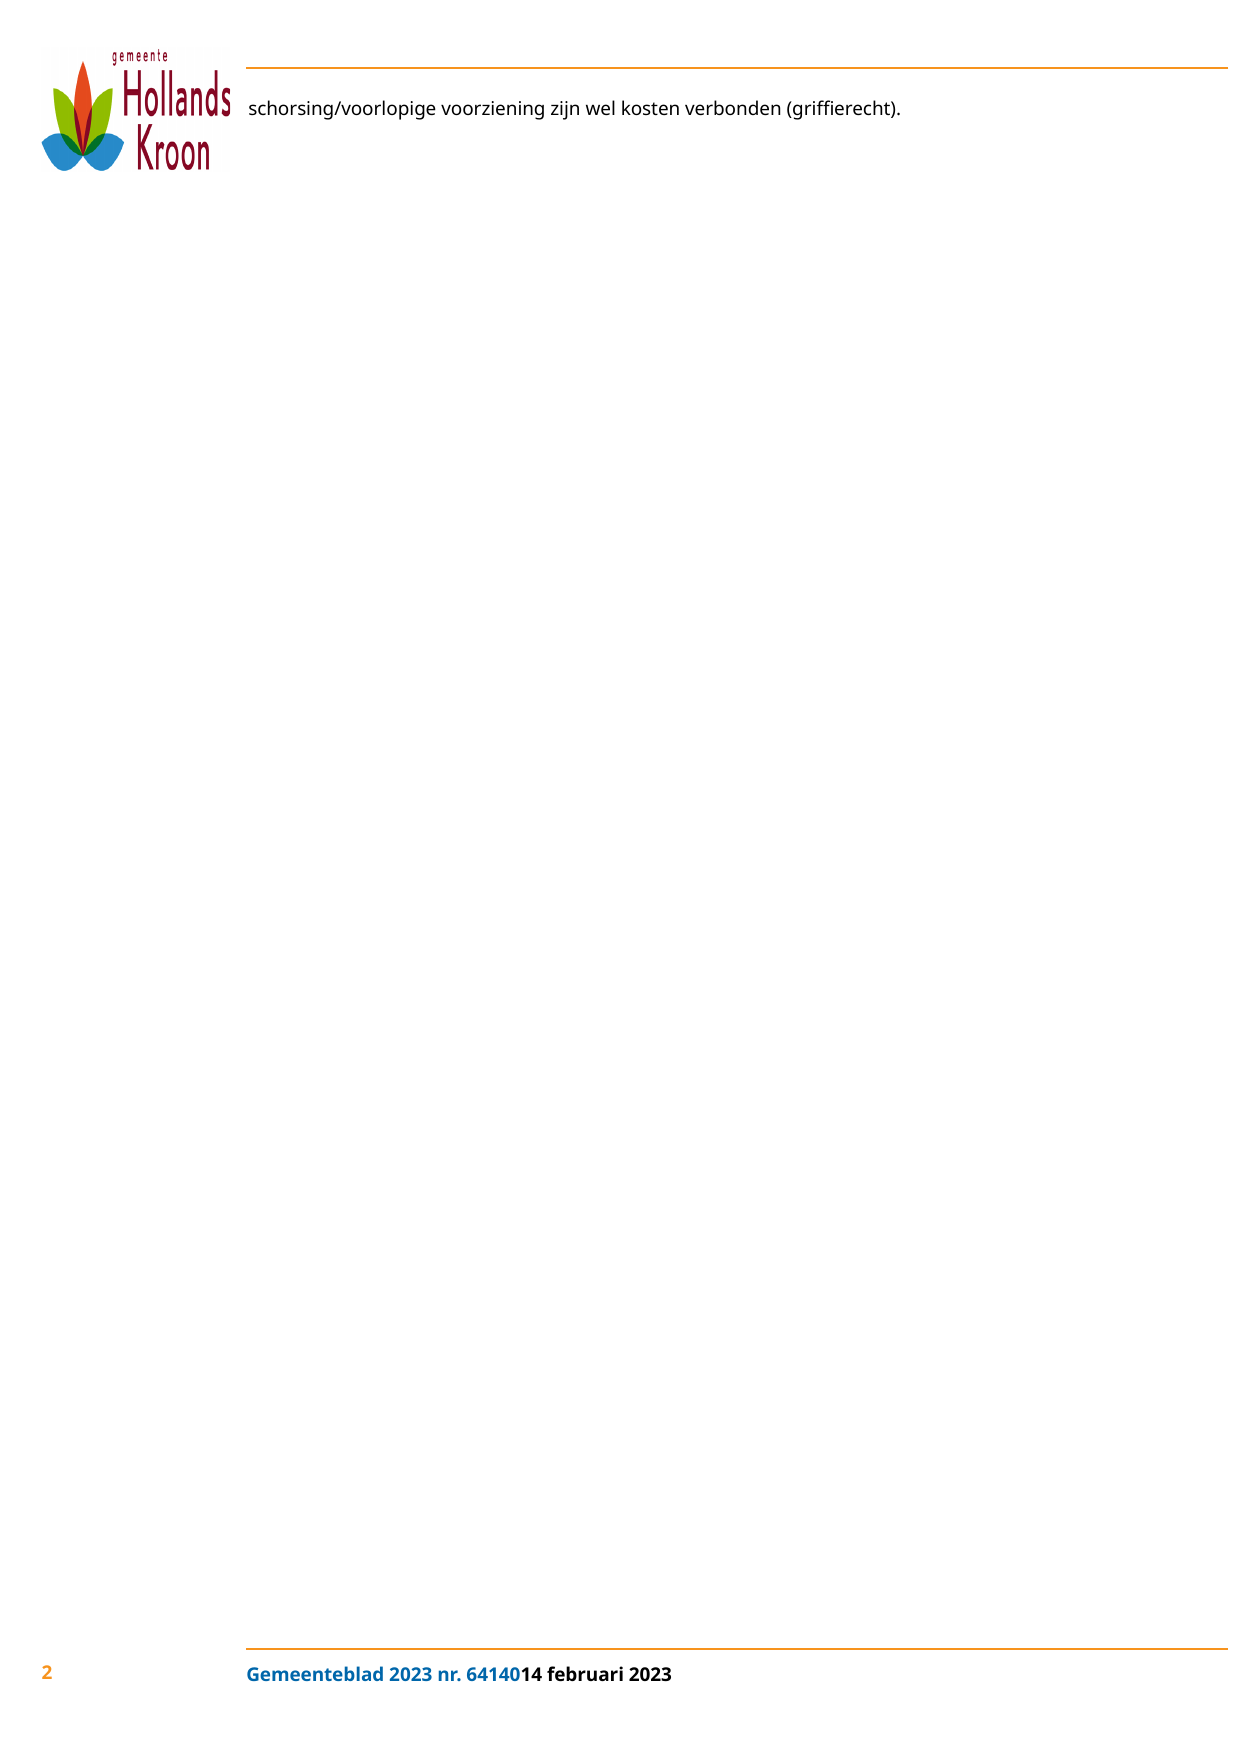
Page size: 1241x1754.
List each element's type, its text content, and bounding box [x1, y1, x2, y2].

picture [41, 47, 231, 172]
text schorsing/voorlopige voorziening zijn wel kosten verbonden (griffierecht). [248, 95, 1152, 121]
